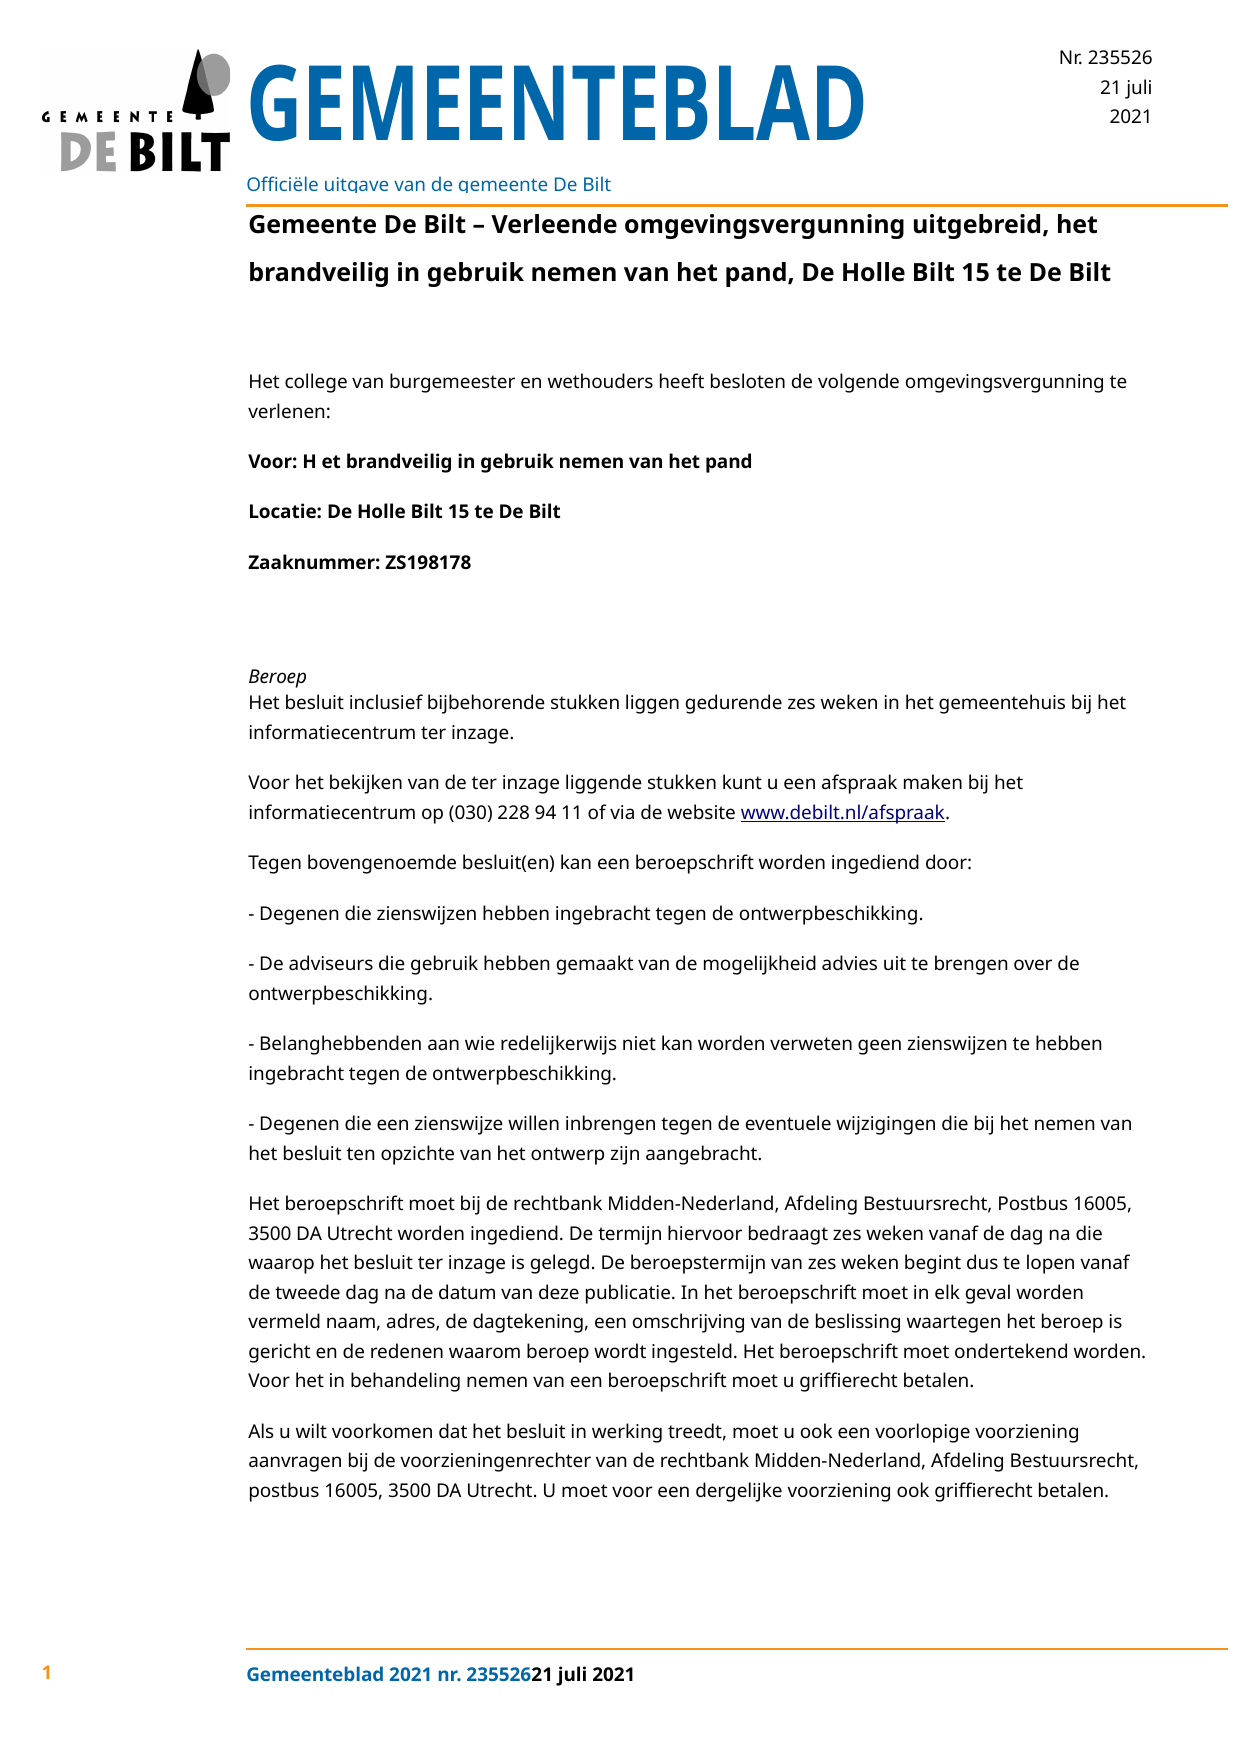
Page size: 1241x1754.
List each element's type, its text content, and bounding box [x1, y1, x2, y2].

text Voor het bekijken van de ter inzage liggende stukken kunt u een afspraak maken bij het informatiecentrum op (030) 228 94 11 of via de website www.debilt.nl/afspraak. [248, 769, 1152, 824]
text Beroep [248, 663, 1152, 689]
text Als u wilt voorkomen dat het besluit in werking treedt, moet u ook een voorlopige voorziening aanvragen bij de voorzieningenrechter van de rechtbank Midden-Nederland, Afdeling Bestuursrecht, postbus 16005, 3500 DA Utrecht. U moet voor een dergelijke voorziening ook griffierecht betalen. [248, 1418, 1152, 1503]
text Zaaknummer: ZS198178 [248, 549, 1152, 575]
text - Degenen die zienswijzen hebben ingebracht tegen de ontwerpbeschikking. [248, 900, 1152, 925]
text - Belanghebbenden aan wie redelijkerwijs niet kan worden verweten geen zienswijzen te hebben ingebracht tegen de ontwerpbeschikking. [248, 1030, 1152, 1085]
text Het college van burgemeester en wethouders heeft besloten de volgende omgevingsvergunning te verlenen: [248, 368, 1152, 424]
text Voor: H et brandveilig in gebruik nemen van het pand [248, 448, 1152, 474]
text Gemeente De Bilt – Verleende omgevingsvergunning uitgebreid, het brandveilig in gebruik nemen van het pand, De Holle Bilt 15 te De Bilt [248, 207, 1152, 288]
text - De adviseurs die gebruik hebben gemaakt van de mogelijkheid advies uit te brengen over de ontwerpbeschikking. [248, 950, 1152, 1005]
picture [41, 47, 231, 172]
text Het beroepschrift moet bij de rechtbank Midden-Nederland, Afdeling Bestuursrecht, Postbus 16005, 3500 DA Utrecht worden ingediend. De termijn hiervoor bedraagt zes weken vanaf de dag na die waarop het besluit ter inzage is gelegd. De beroepstermijn van zes weken begint dus te lopen vanaf de tweede dag na de datum van deze publicatie. In het beroepschrift moet in elk geval worden vermeld naam, adres, de dagtekening, een omschrijving van de beslissing waartegen het beroep is gericht en de redenen waarom beroep wordt ingesteld. Het beroepschrift moet ondertekend worden. Voor het in behandeling nemen van een beroepschrift moet u griffierecht betalen. [248, 1190, 1152, 1393]
text Tegen bovengenoemde besluit(en) kan een beroepschrift worden ingediend door: [248, 849, 1152, 875]
text Het besluit inclusief bijbehorende stukken liggen gedurende zes weken in het gemeentehuis bij het informatiecentrum ter inzage. [248, 689, 1152, 744]
text - Degenen die een zienswijze willen inbrengen tegen de eventuele wijzigingen die bij het nemen van het besluit ten opzichte van het ontwerp zijn aangebracht. [248, 1110, 1152, 1165]
text Locatie: De Holle Bilt 15 te De Bilt [248, 499, 1152, 524]
